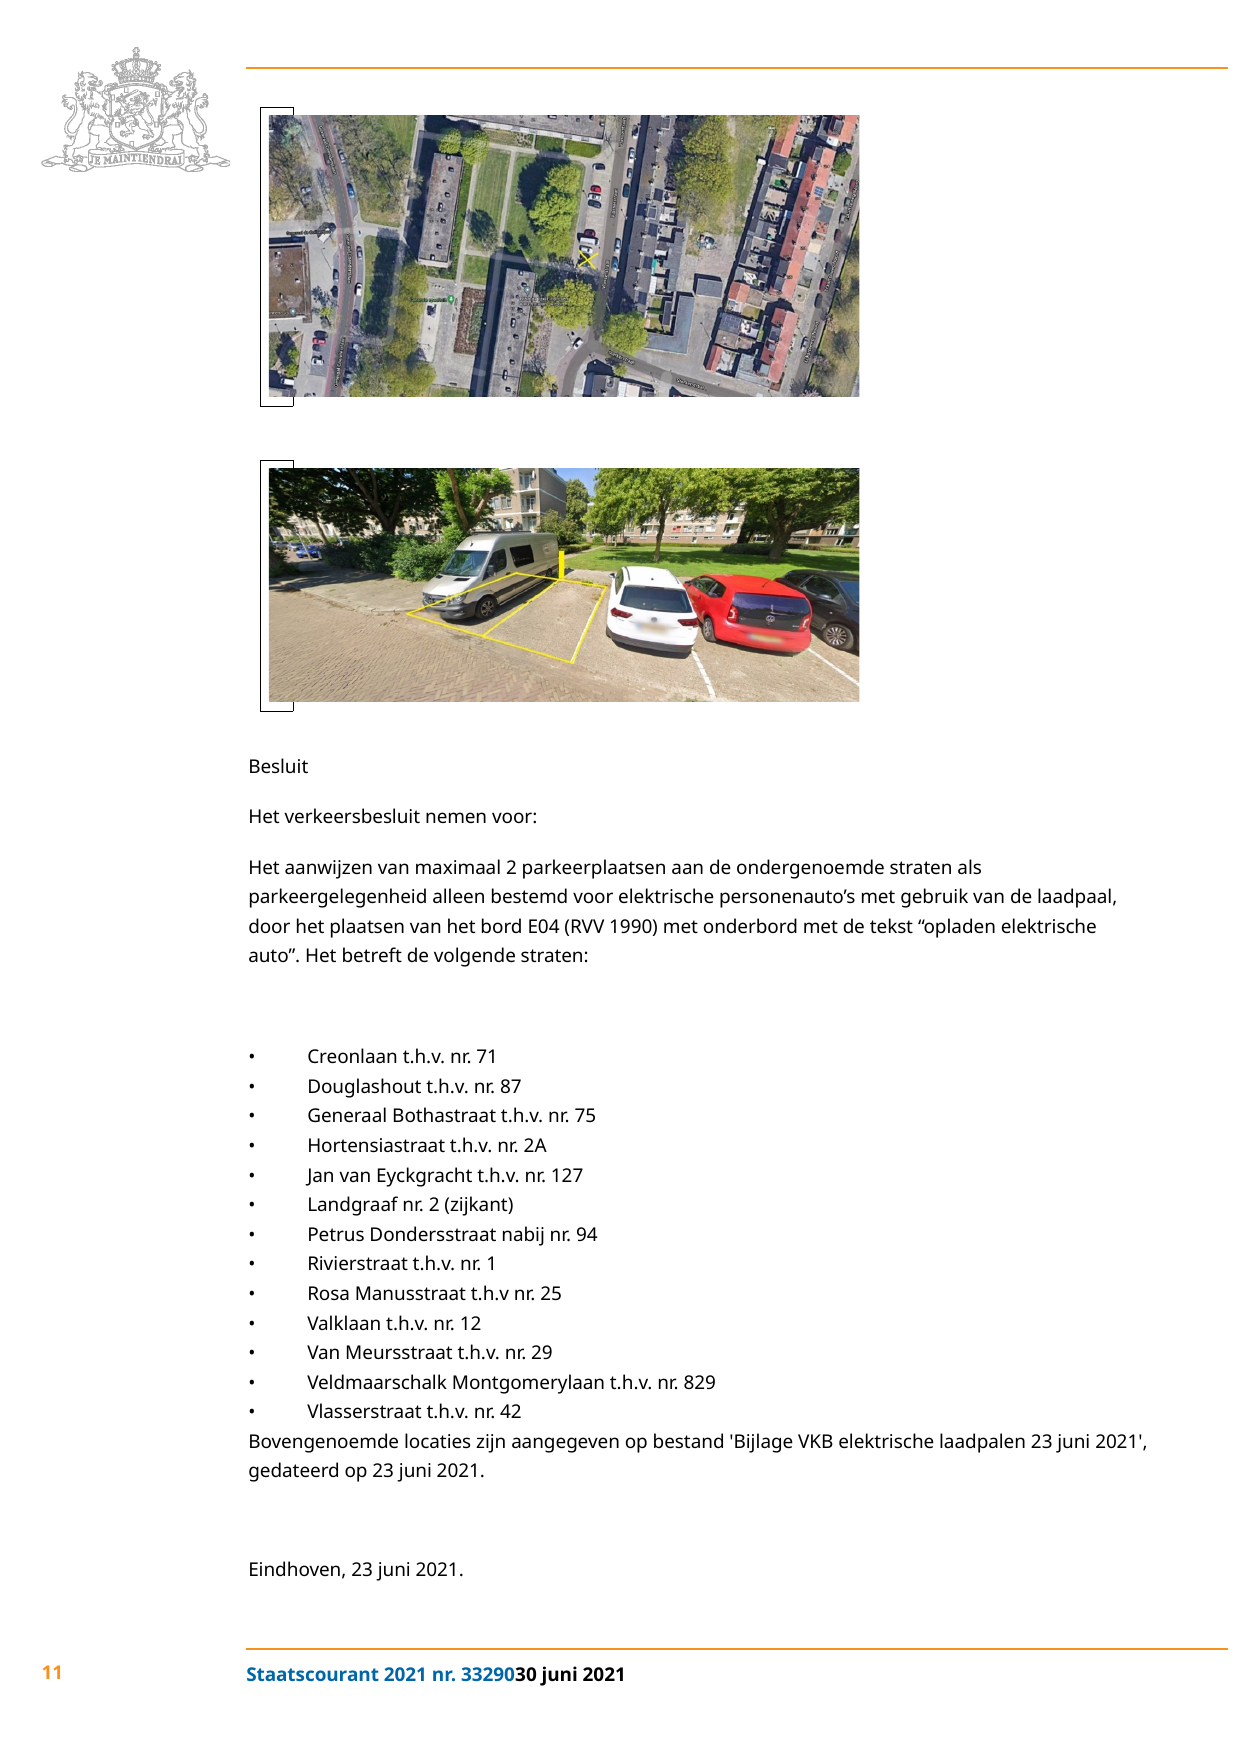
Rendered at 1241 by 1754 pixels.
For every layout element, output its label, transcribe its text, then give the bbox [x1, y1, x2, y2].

list Creonlaan t.h.v. nr. 71 [248, 1043, 1152, 1069]
list Rosa Manusstraat t.h.v nr. 25 [248, 1280, 1152, 1306]
list Rivierstraat t.h.v. nr. 1 [248, 1251, 1152, 1276]
list Petrus Dondersstraat nabij nr. 94 [248, 1221, 1152, 1247]
list Valklaan t.h.v. nr. 12 [248, 1310, 1152, 1336]
list Hortensiastraat t.h.v. nr. 2A [248, 1132, 1152, 1158]
list Jan van Eyckgracht t.h.v. nr. 127 [248, 1162, 1152, 1188]
list Landgraaf nr. 2 (zijkant) [248, 1191, 1152, 1217]
list Veldmaarschalk Montgomerylaan t.h.v. nr. 829 [248, 1369, 1152, 1395]
text Besluit [248, 753, 1152, 779]
text Het verkeersbesluit nemen voor: [248, 803, 1152, 829]
list Van Meursstraat t.h.v. nr. 29 [248, 1339, 1152, 1365]
list Douglashout t.h.v. nr. 87 [248, 1073, 1152, 1099]
text Het aanwijzen van maximaal 2 parkeerplaatsen aan de ondergenoemde straten als parkeergelegenheid alleen bestemd voor elektrische personenauto’s met gebruik van de laadpaal, door het plaatsen van het bord E04 (RVV 1990) met onderbord met de tekst “opladen elektrische auto”. Het betreft de volgende straten: [248, 854, 1152, 968]
picture [268, 115, 860, 397]
picture [41, 47, 231, 172]
picture [268, 468, 860, 702]
list Generaal Bothastraat t.h.v. nr. 75 [248, 1103, 1152, 1128]
text Bovengenoemde locaties zijn aangegeven op bestand 'Bijlage VKB elektrische laadpalen 23 juni 2021', gedateerd op 23 juni 2021. [248, 1428, 1152, 1483]
list Vlasserstraat t.h.v. nr. 42 [248, 1398, 1152, 1424]
text Eindhoven, 23 juni 2021. [248, 1556, 1152, 1582]
